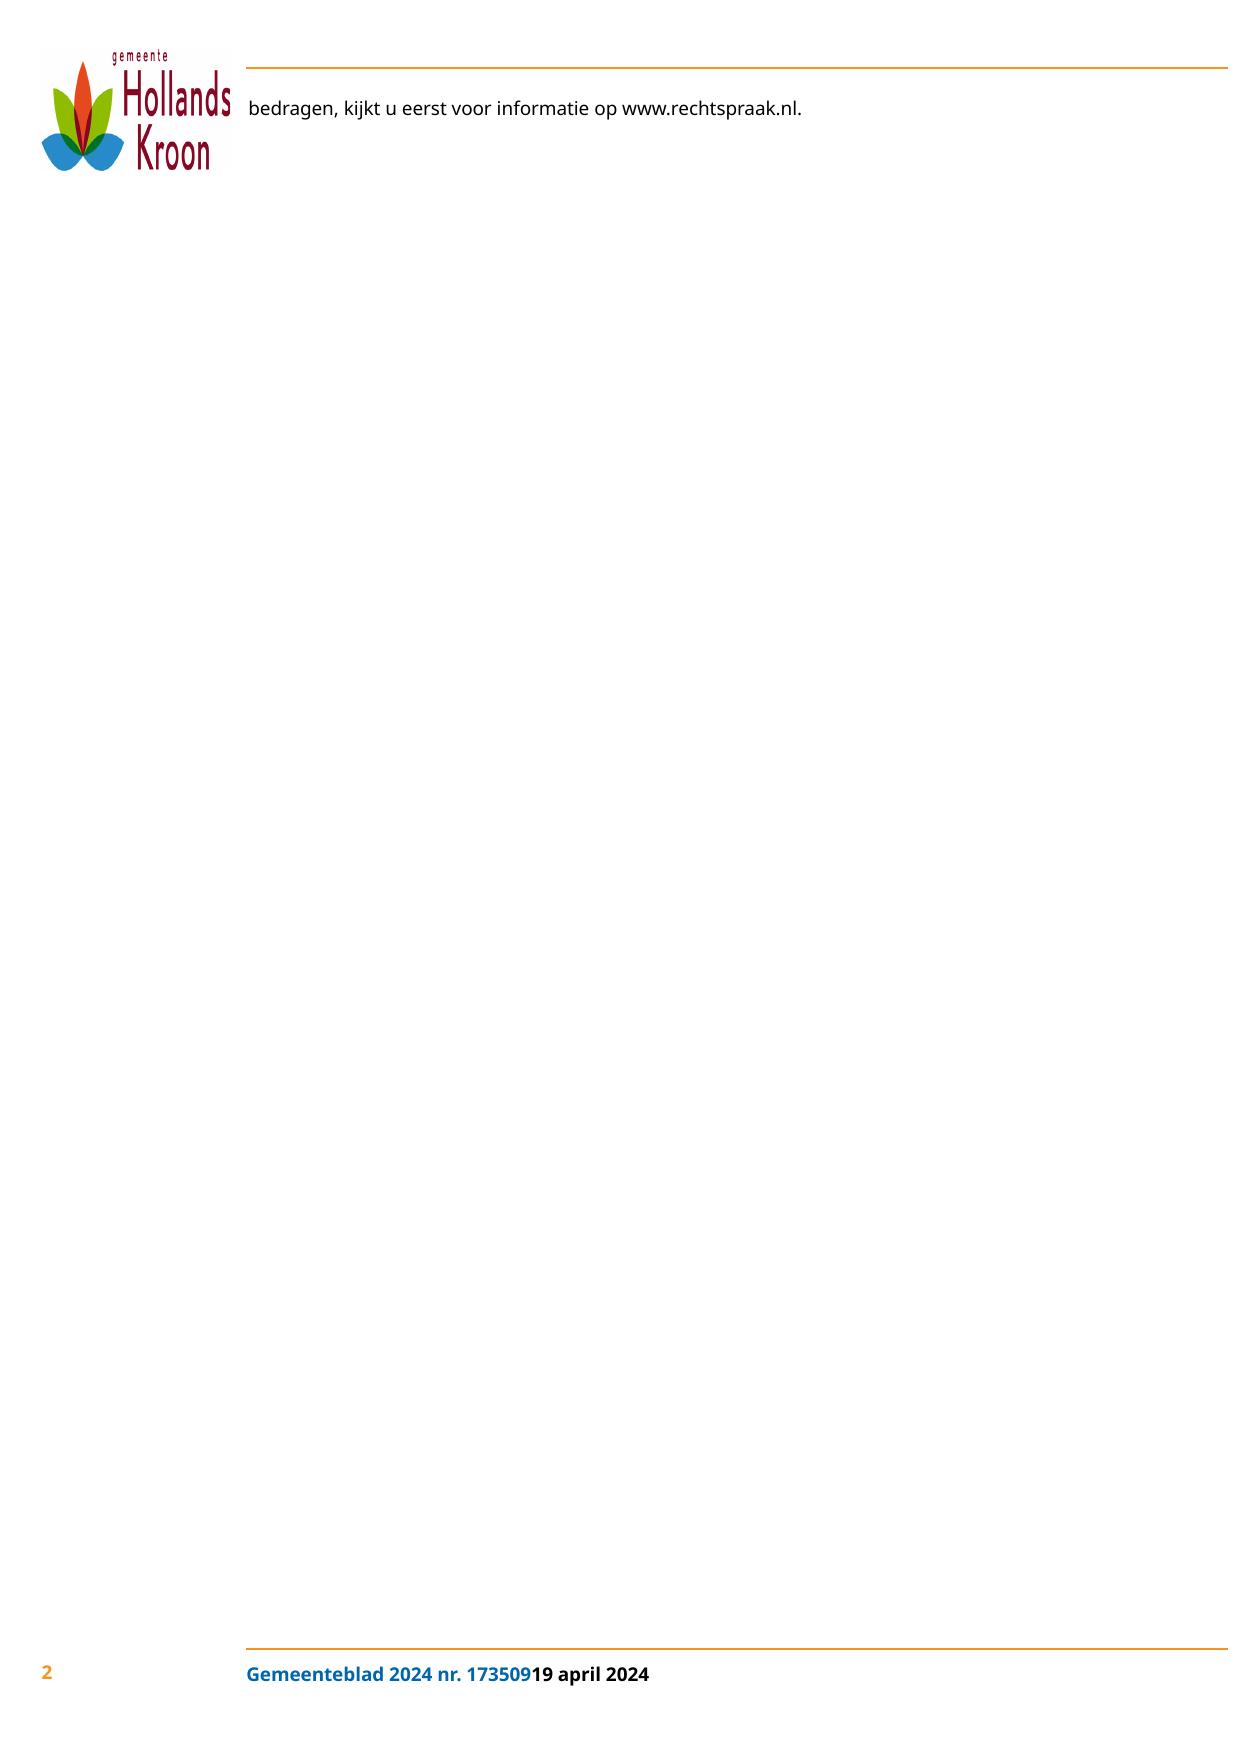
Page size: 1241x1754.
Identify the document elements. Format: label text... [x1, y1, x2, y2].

text bedragen, kijkt u eerst voor informatie op www.rechtspraak.nl. [248, 95, 1152, 121]
picture [41, 47, 231, 172]
